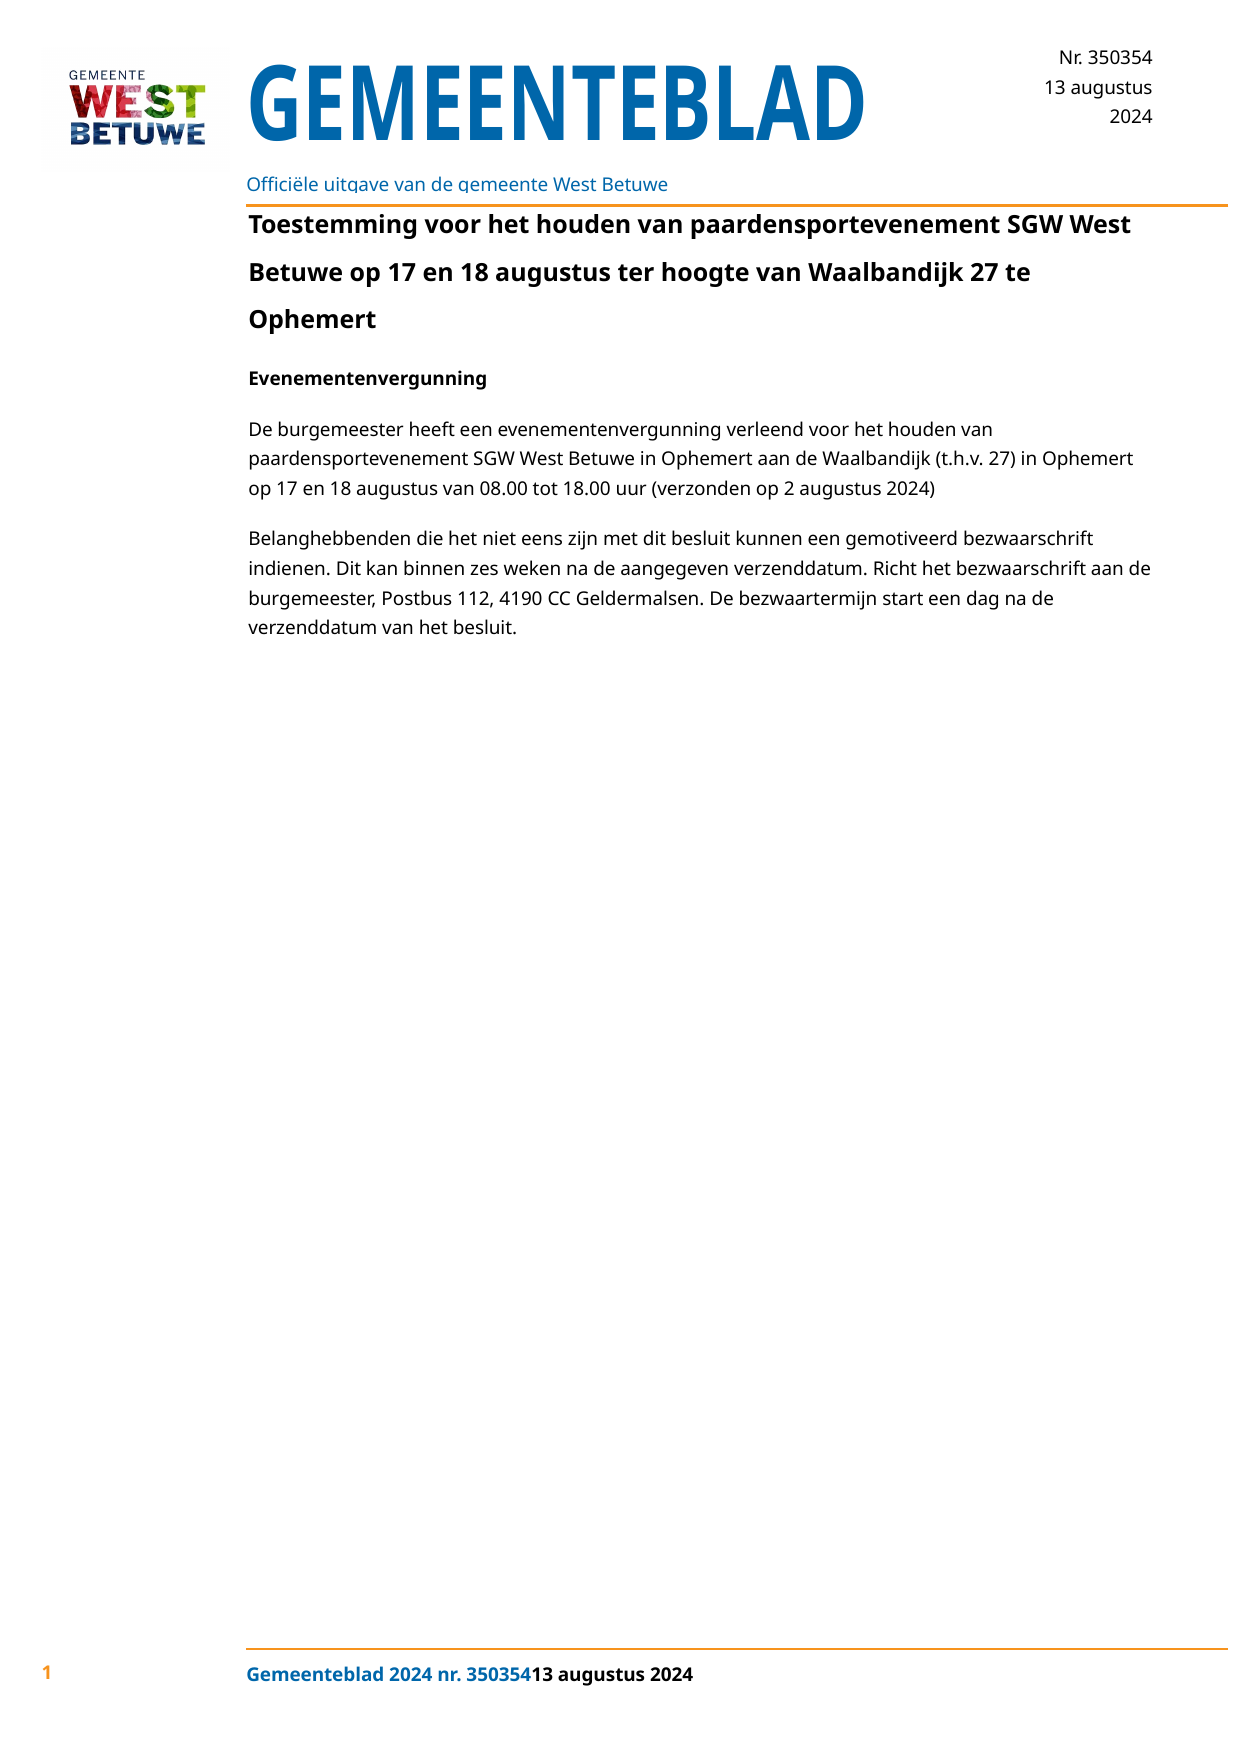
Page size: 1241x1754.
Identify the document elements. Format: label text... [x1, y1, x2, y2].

text Evenementenvergunning [248, 366, 1152, 391]
picture [41, 47, 231, 172]
text De burgemeester heeft een evenementenvergunning verleend voor het houden van paardensportevenement SGW West Betuwe in Ophemert aan de Waalbandijk (t.h.v. 27) in Ophemert op 17 en 18 augustus van 08.00 tot 18.00 uur (verzonden op 2 augustus 2024) [248, 416, 1152, 501]
text Belanghebbenden die het niet eens zijn met dit besluit kunnen een gemotiveerd bezwaarschrift indienen. Dit kan binnen zes weken na de aangegeven verzenddatum. Richt het bezwaarschrift aan de burgemeester, Postbus 112, 4190 CC Geldermalsen. De bezwaartermijn start een dag na de verzenddatum van het besluit. [248, 526, 1152, 640]
text Toestemming voor het houden van paardensportevenement SGW West Betuwe op 17 en 18 augustus ter hoogte van Waalbandijk 27 te Ophemert [248, 207, 1152, 336]
